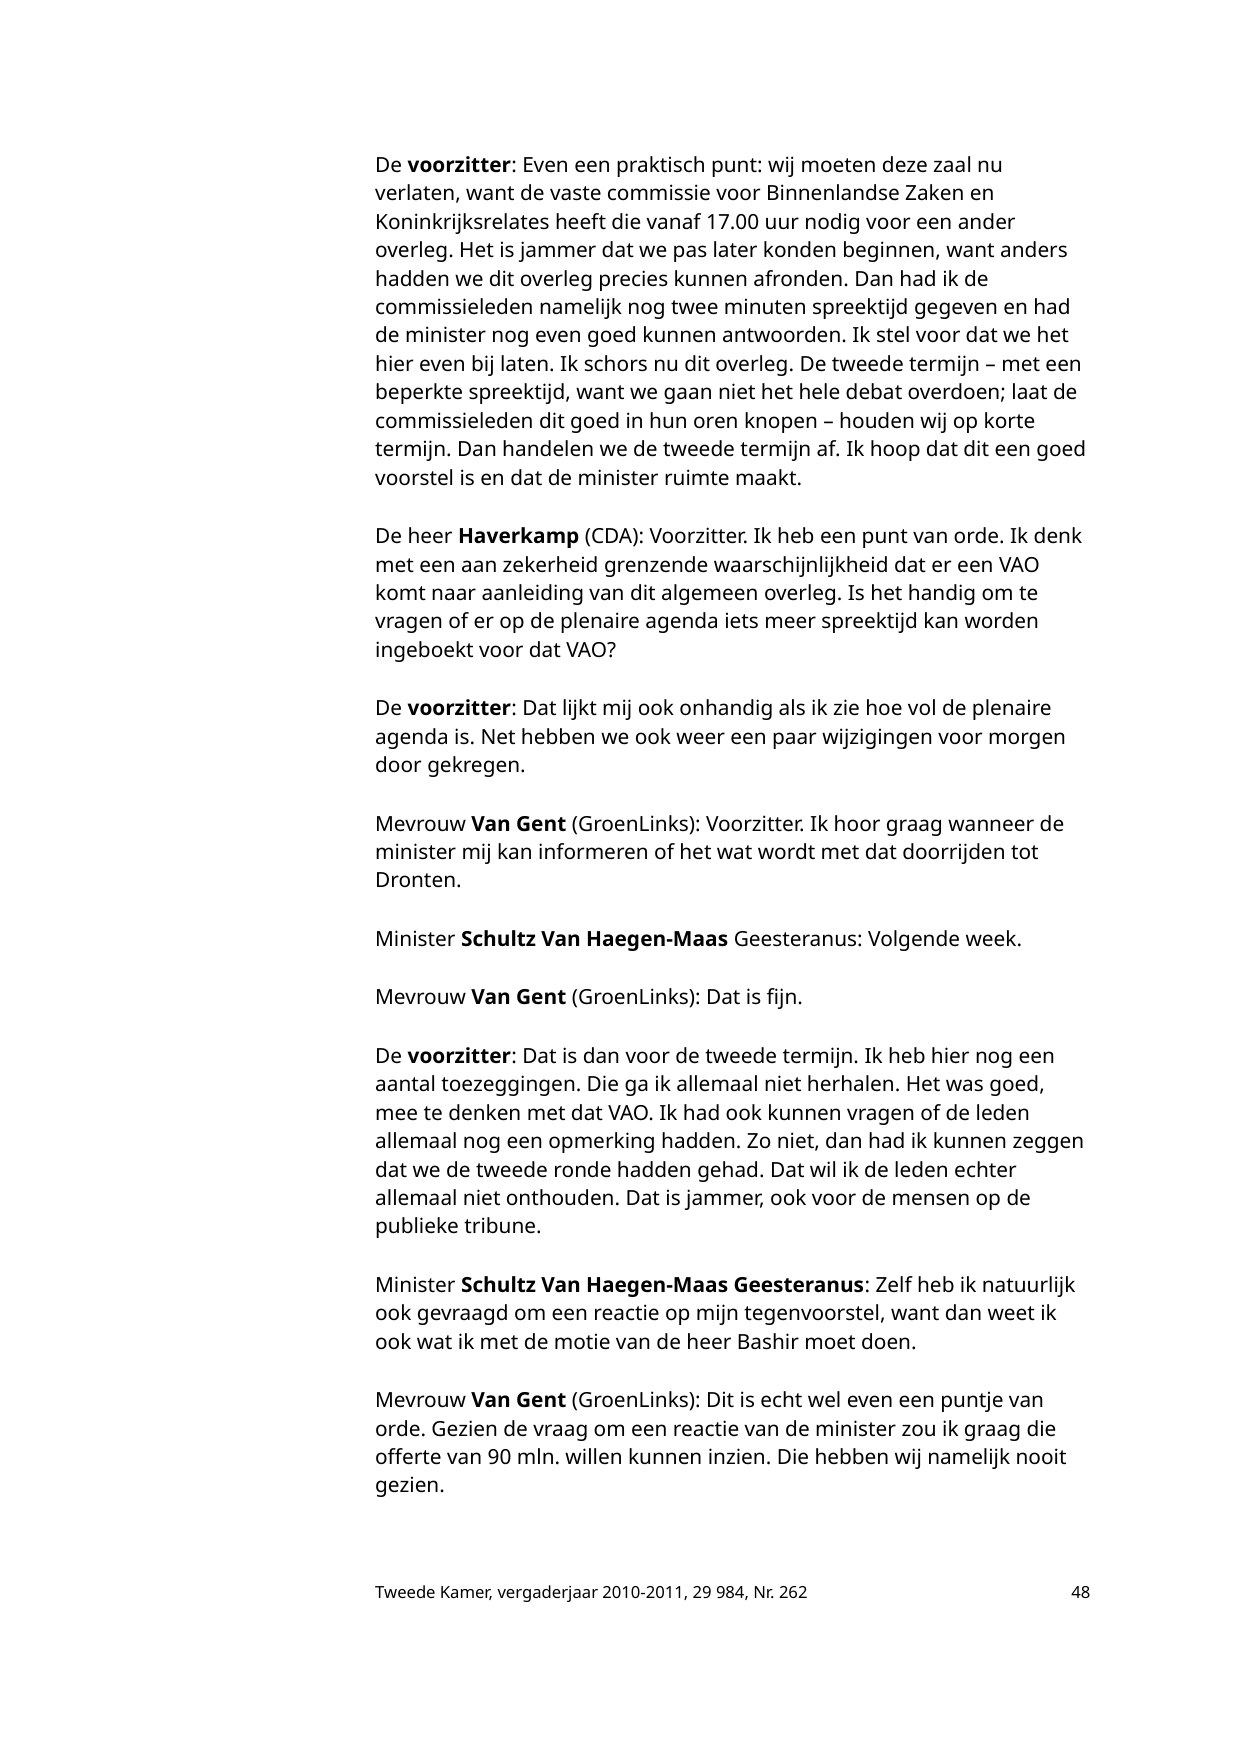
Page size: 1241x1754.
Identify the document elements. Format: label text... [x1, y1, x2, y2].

text De heer Haverkamp (CDA): Voorzitter. Ik heb een punt van orde. Ik denk met een aan zekerheid grenzende waarschijnlijkheid dat er een VAO komt naar aanleiding van dit algemeen overleg. Is het handig om te vragen of er op de plenaire agenda iets meer spreektijd kan worden ingeboekt voor dat VAO? [375, 521, 1090, 663]
text Minister Schultz Van Haegen-Maas Geesteranus: Volgende week. [375, 924, 1090, 952]
text Mevrouw Van Gent (GroenLinks): Dat is fijn. [375, 982, 1090, 1011]
text Minister Schultz Van Haegen-Maas Geesteranus: Zelf heb ik natuurlijk ook gevraagd om een reactie op mijn tegenvoorstel, want dan weet ik ook wat ik met de motie van de heer Bashir moet doen. [375, 1270, 1090, 1355]
text Mevrouw Van Gent (GroenLinks): Dit is echt wel even een puntje van orde. Gezien de vraag om een reactie van de minister zou ik graag die offerte van 90 mln. willen kunnen inzien. Die hebben wij namelijk nooit gezien. [375, 1385, 1090, 1499]
text De voorzitter: Dat lijkt mij ook onhandig als ik zie hoe vol de plenaire agenda is. Net hebben we ook weer een paar wijzigingen voor morgen door gekregen. [375, 693, 1090, 779]
text Mevrouw Van Gent (GroenLinks): Voorzitter. Ik hoor graag wanneer de minister mij kan informeren of het wat wordt met dat doorrijden tot Dronten. [375, 809, 1090, 894]
text De voorzitter: Dat is dan voor de tweede termijn. Ik heb hier nog een aantal toezeggingen. Die ga ik allemaal niet herhalen. Het was goed, mee te denken met dat VAO. Ik had ook kunnen vragen of de leden allemaal nog een opmerking hadden. Zo niet, dan had ik kunnen zeggen dat we de tweede ronde hadden gehad. Dat wil ik de leden echter allemaal niet onthouden. Dat is jammer, ook voor de mensen op de publieke tribune. [375, 1041, 1090, 1240]
text De voorzitter: Even een praktisch punt: wij moeten deze zaal nu verlaten, want de vaste commissie voor Binnenlandse Zaken en Koninkrijksrelates heeft die vanaf 17.00 uur nodig voor een ander overleg. Het is jammer dat we pas later konden beginnen, want anders hadden we dit overleg precies kunnen afronden. Dan had ik de commissieleden namelijk nog twee minuten spreektijd gegeven en had de minister nog even goed kunnen antwoorden. Ik stel voor dat we het hier even bij laten. Ik schors nu dit overleg. De tweede termijn – met een beperkte spreektijd, want we gaan niet het hele debat overdoen; laat de commissieleden dit goed in hun oren knopen – houden wij op korte termijn. Dan handelen we de tweede termijn af. Ik hoop dat dit een goed voorstel is en dat de minister ruimte maakt. [375, 150, 1090, 491]
